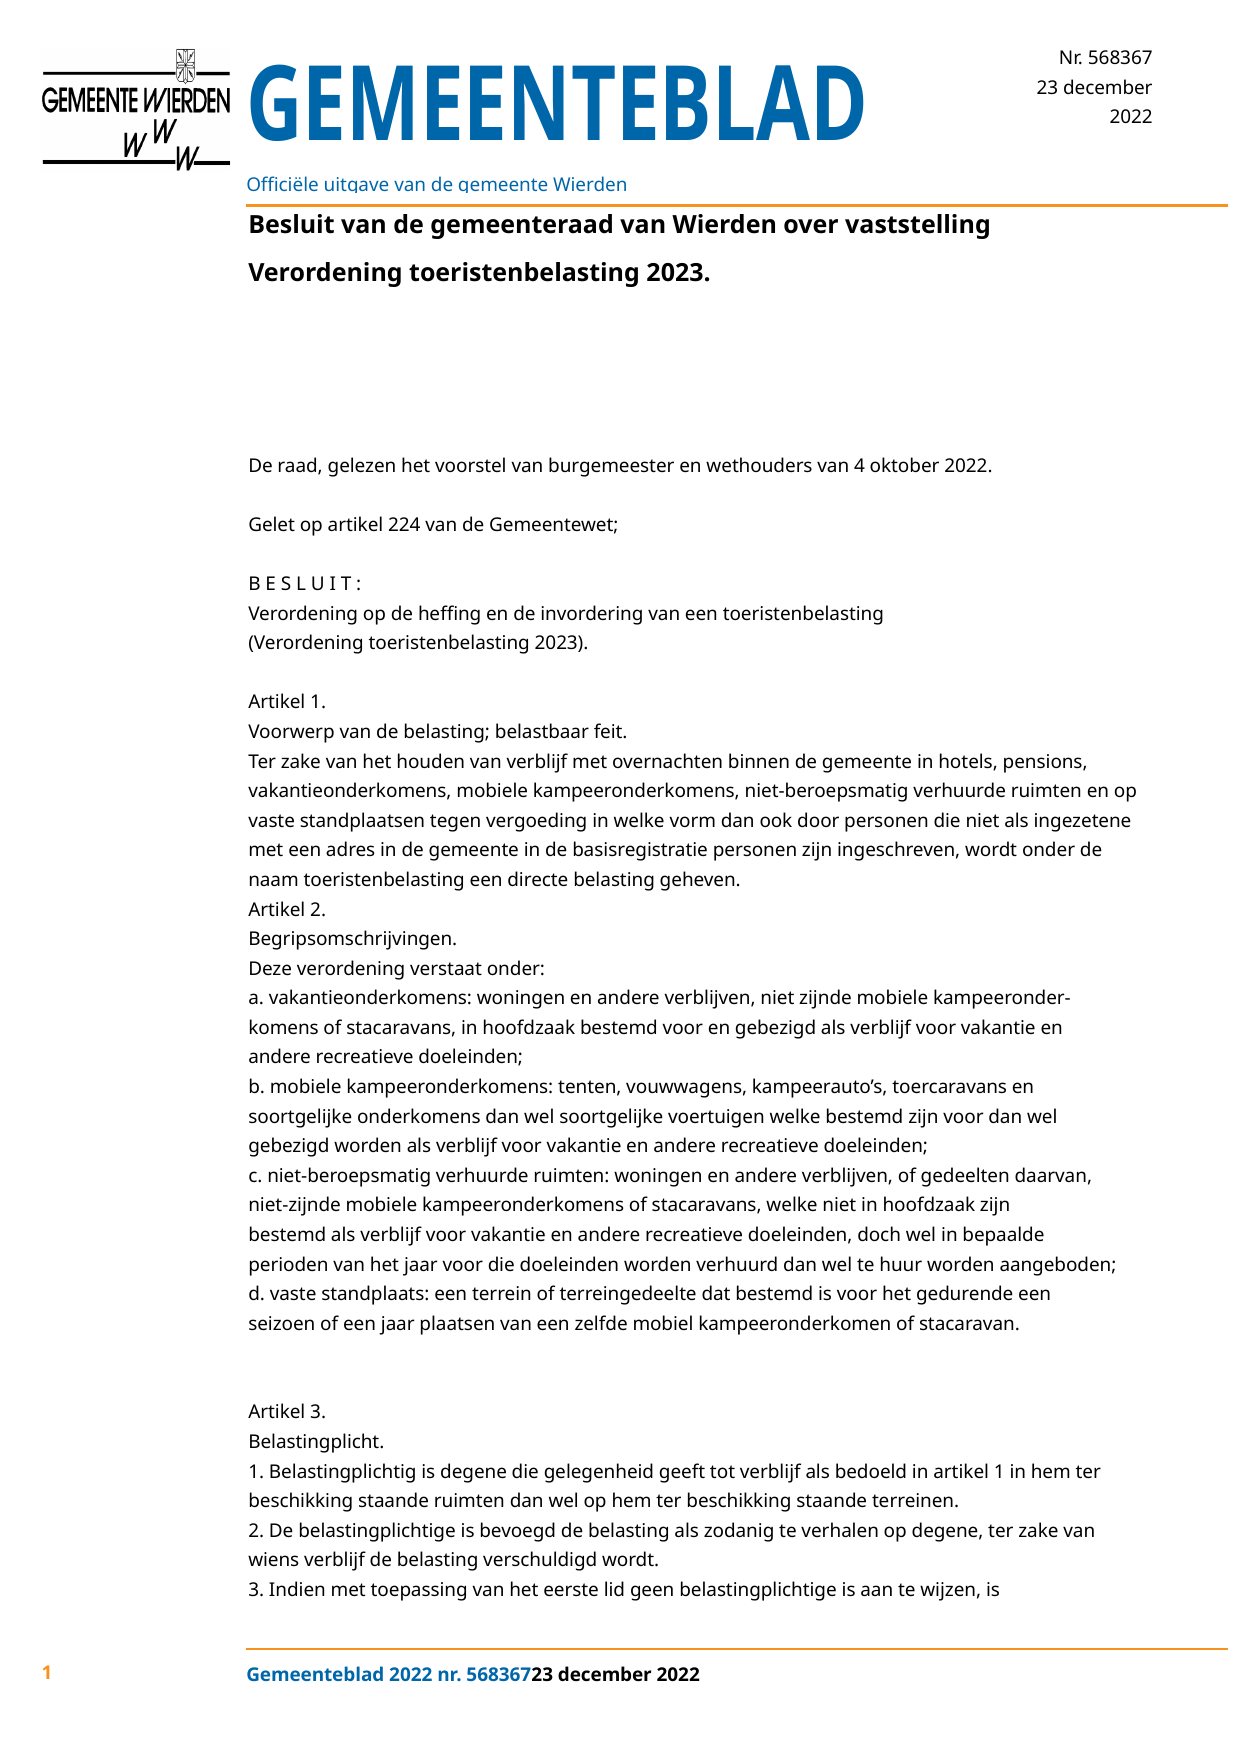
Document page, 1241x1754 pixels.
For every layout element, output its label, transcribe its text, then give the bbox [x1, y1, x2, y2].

text Ter zake van het houden van verblijf met overnachten binnen de gemeente in hotels, pensions, vakantieonderkomens, mobiele kampeeronderkomens, niet-beroepsmatig verhuurde ruimten en op vaste standplaatsen tegen vergoeding in welke vorm dan ook door personen die niet als ingezetene met een adres in de gemeente in de basisregistratie personen zijn ingeschreven, wordt onder de naam toeristenbelasting een directe belasting geheven. [248, 748, 1152, 892]
text Verordening op de heffing en de invordering van een toeristenbelasting [248, 600, 1152, 626]
text b. mobiele kampeeronderkomens: tenten, vouwwagens, kampeerauto’s, toercaravans en [248, 1073, 1152, 1099]
text soortgelijke onderkomens dan wel soortgelijke voertuigen welke bestemd zijn voor dan wel [248, 1103, 1152, 1129]
text Voorwerp van de belasting; belastbaar feit. [248, 718, 1152, 744]
text komens of stacaravans, in hoofdzaak bestemd voor en gebezigd als verblijf voor vakantie en [248, 1014, 1152, 1040]
text seizoen of een jaar plaatsen van een zelfde mobiel kampeeronderkomen of stacaravan. [248, 1310, 1152, 1336]
text Artikel 2. [248, 896, 1152, 922]
text niet-zijnde mobiele kampeeronderkomens of stacaravans, welke niet in hoofdzaak zijn [248, 1192, 1152, 1217]
text bestemd als verblijf voor vakantie en andere recreatieve doeleinden, doch wel in bepaalde [248, 1221, 1152, 1247]
text wiens verblijf de belasting verschuldigd wordt. [248, 1547, 1152, 1572]
text a. vakantieonderkomens: woningen en andere verblijven, niet zijnde mobiele kampeeronder- [248, 984, 1152, 1010]
text Artikel 1. [248, 689, 1152, 714]
text B E S L U I T : [248, 570, 1152, 596]
text Belastingplicht. [248, 1428, 1152, 1454]
text 3. Indien met toepassing van het eerste lid geen belastingplichtige is aan te wijzen, is [248, 1576, 1152, 1602]
text andere recreatieve doeleinden; [248, 1044, 1152, 1069]
text De raad, gelezen het voorstel van burgemeester en wethouders van 4 oktober 2022. [248, 452, 1152, 478]
text gebezigd worden als verblijf voor vakantie en andere recreatieve doeleinden; [248, 1132, 1152, 1158]
text 1. Belastingplichtig is degene die gelegenheid geeft tot verblijf als bedoeld in artikel 1 in hem ter [248, 1458, 1152, 1484]
picture [41, 47, 231, 172]
text Deze verordening verstaat onder: [248, 955, 1152, 981]
text 2. De belastingplichtige is bevoegd de belasting als zodanig te verhalen op degene, ter zake van [248, 1517, 1152, 1543]
text beschikking staande ruimten dan wel op hem ter beschikking staande terreinen. [248, 1487, 1152, 1513]
text Gelet op artikel 224 van de Gemeentewet; [248, 511, 1152, 537]
text d. vaste standplaats: een terrein of terreingedeelte dat bestemd is voor het gedurende een [248, 1280, 1152, 1306]
text (Verordening toeristenbelasting 2023). [248, 629, 1152, 655]
text Artikel 3. [248, 1399, 1152, 1424]
text Besluit van de gemeenteraad van Wierden over vaststelling Verordening toeristenbelasting 2023. [248, 207, 1152, 288]
text c. niet-beroepsmatig verhuurde ruimten: woningen en andere verblijven, of gedeelten daarvan, [248, 1162, 1152, 1188]
text perioden van het jaar voor die doeleinden worden verhuurd dan wel te huur worden aangeboden; [248, 1251, 1152, 1277]
text Begripsomschrijvingen. [248, 925, 1152, 951]
